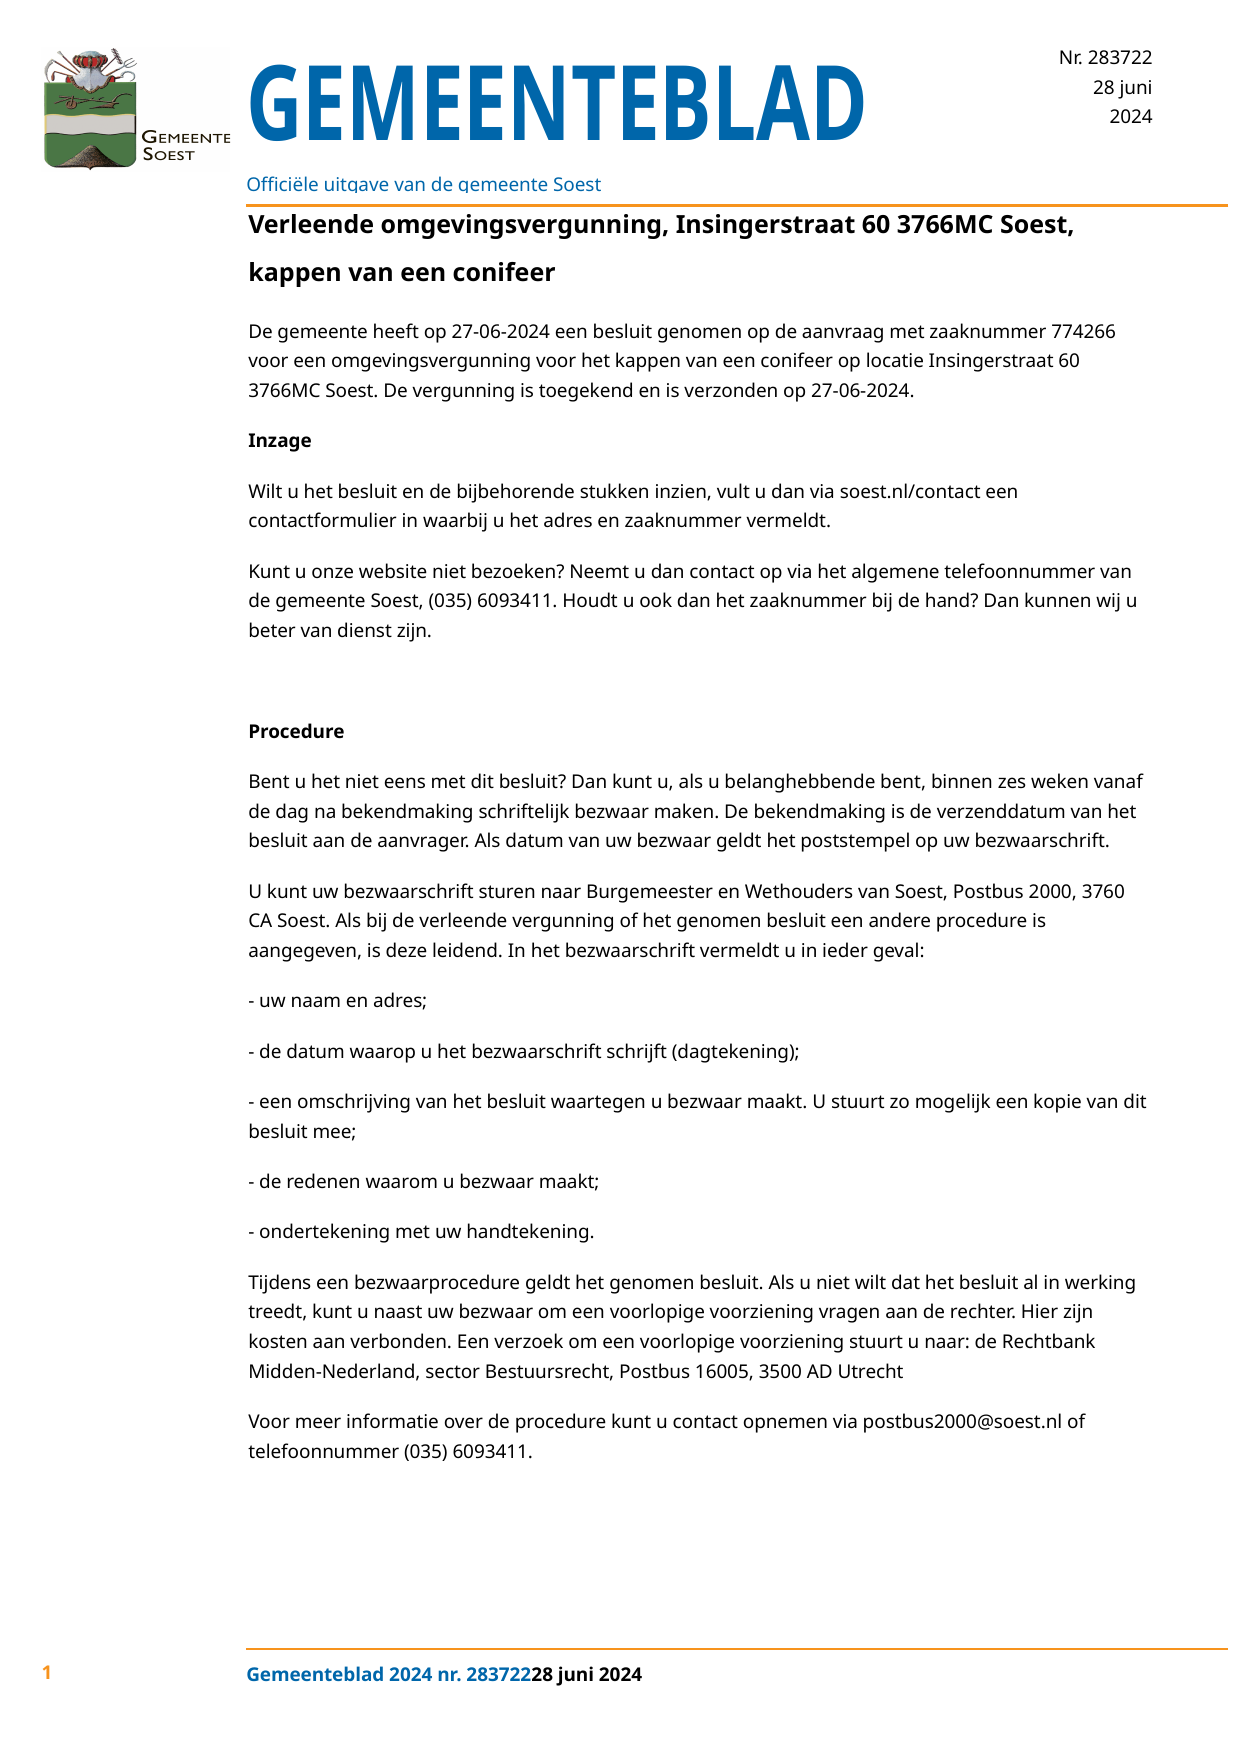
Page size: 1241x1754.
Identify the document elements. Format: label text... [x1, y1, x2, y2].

text - de redenen waarom u bezwaar maakt; [248, 1168, 1152, 1194]
text Kunt u onze website niet bezoeken? Neemt u dan contact op via het algemene telefoonnummer van de gemeente Soest, (035) 6093411. Houdt u ook dan het zaaknummer bij de hand? Dan kunnen wij u beter van dienst zijn. [248, 558, 1152, 643]
text Inzage [248, 427, 1152, 453]
text - uw naam en adres; [248, 987, 1152, 1013]
text U kunt uw bezwaarschrift sturen naar Burgemeester en Wethouders van Soest, Postbus 2000, 3760 CA Soest. Als bij de verleende vergunning of het genomen besluit een andere procedure is aangegeven, is deze leidend. In het bezwaarschrift vermeldt u in ieder geval: [248, 878, 1152, 963]
text - een omschrijving van het besluit waartegen u bezwaar maakt. U stuurt zo mogelijk een kopie van dit besluit mee; [248, 1088, 1152, 1144]
text - de datum waarop u het bezwaarschrift schrijft (dagtekening); [248, 1038, 1152, 1064]
text Voor meer informatie over de procedure kunt u contact opnemen via postbus2000@soest.nl of telefoonnummer (035) 6093411. [248, 1408, 1152, 1464]
picture [41, 47, 231, 172]
text De gemeente heeft op 27-06-2024 een besluit genomen op de aanvraag met zaaknummer 774266 voor een omgevingsvergunning voor het kappen van een conifeer op locatie Insingerstraat 60 3766MC Soest. De vergunning is toegekend en is verzonden op 27-06-2024. [248, 318, 1152, 403]
text Wilt u het besluit en de bijbehorende stukken inzien, vult u dan via soest.nl/contact een contactformulier in waarbij u het adres en zaaknummer vermeldt. [248, 478, 1152, 533]
text Tijdens een bezwaarprocedure geldt het genomen besluit. Als u niet wilt dat het besluit al in werking treedt, kunt u naast uw bezwaar om een voorlopige voorziening vragen aan de rechter. Hier zijn kosten aan verbonden. Een verzoek om een voorlopige voorziening stuurt u naar: de Rechtbank Midden-Nederland, sector Bestuursrecht, Postbus 16005, 3500 AD Utrecht [248, 1269, 1152, 1384]
text Procedure [248, 718, 1152, 744]
text Bent u het niet eens met dit besluit? Dan kunt u, als u belanghebbende bent, binnen zes weken vanaf de dag na bekendmaking schriftelijk bezwaar maken. De bekendmaking is de verzenddatum van het besluit aan de aanvrager. Als datum van uw bezwaar geldt het poststempel op uw bezwaarschrift. [248, 768, 1152, 853]
text Verleende omgevingsvergunning, Insingerstraat 60 3766MC Soest, kappen van een conifeer [248, 207, 1152, 288]
text - ondertekening met uw handtekening. [248, 1219, 1152, 1244]
